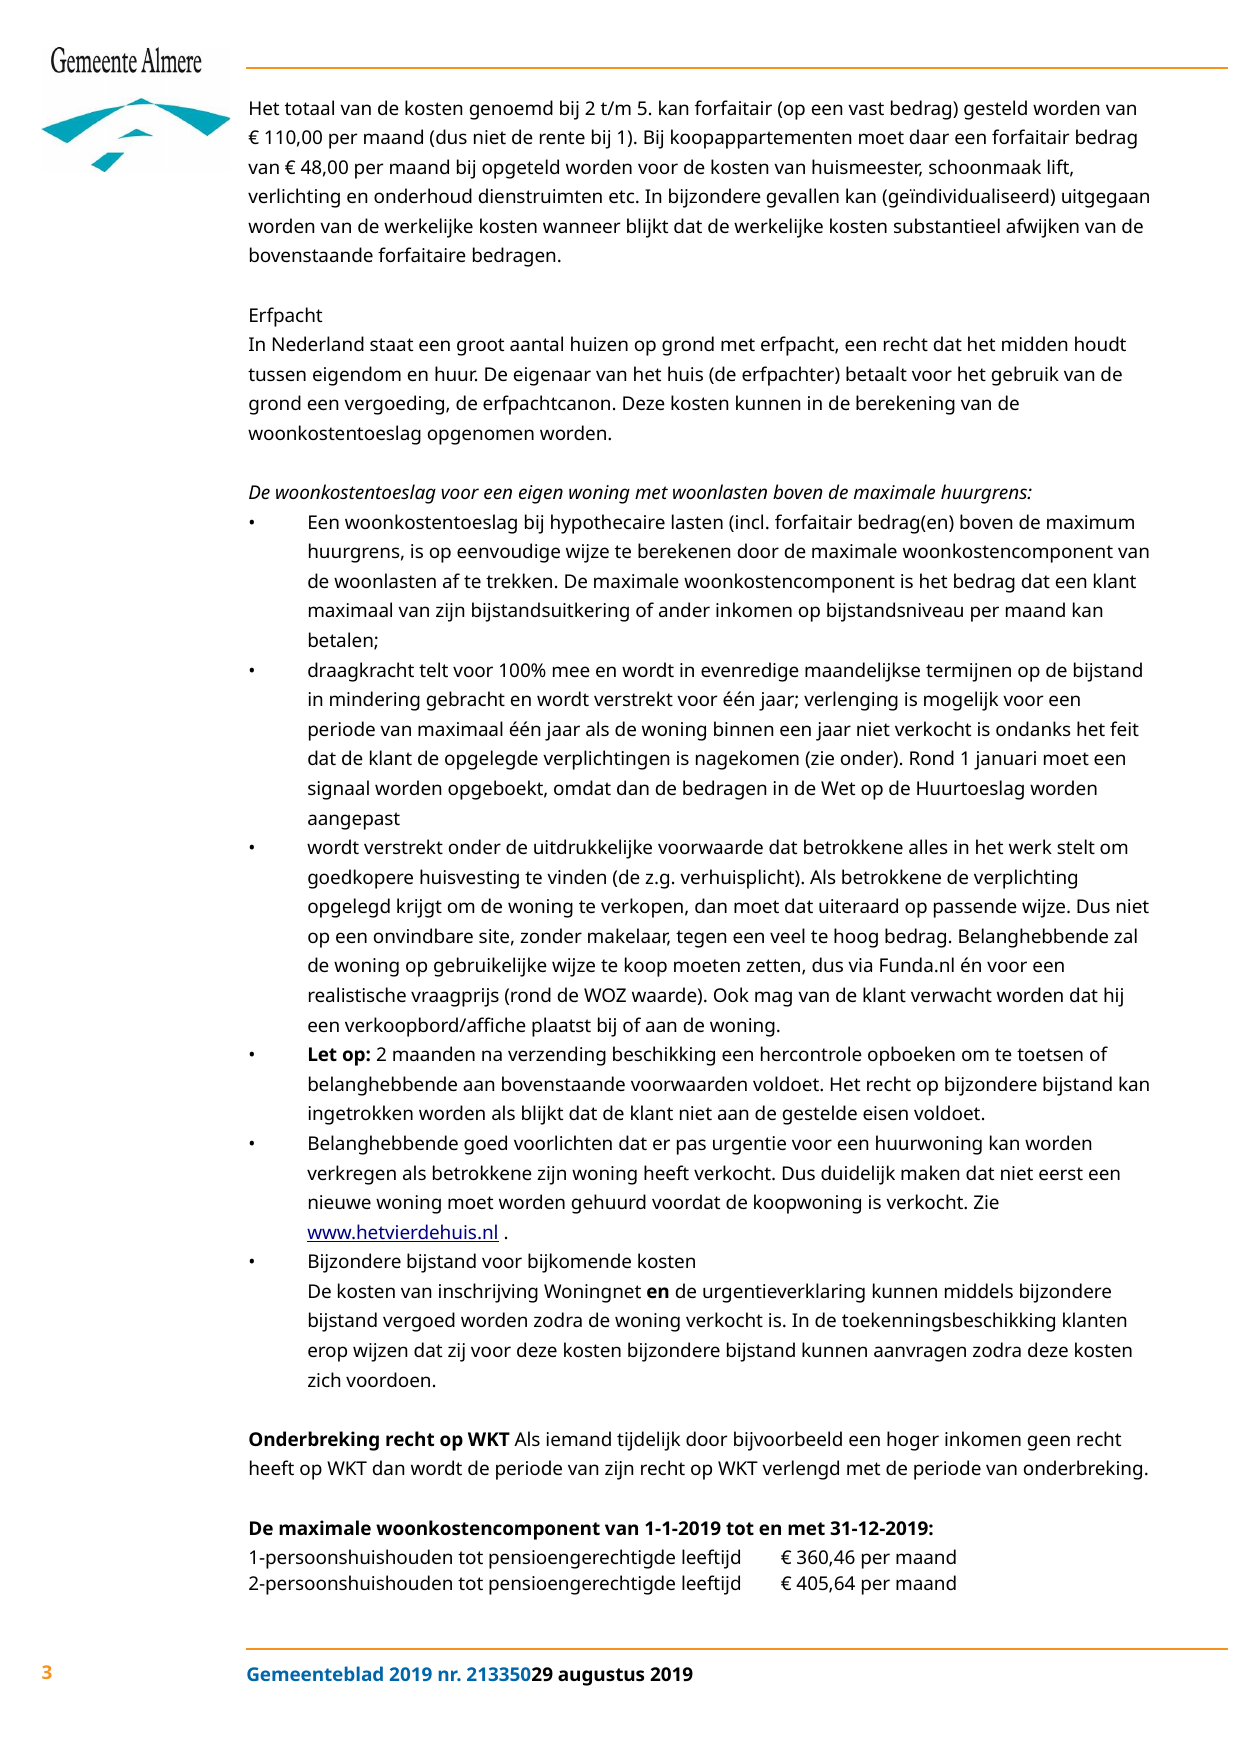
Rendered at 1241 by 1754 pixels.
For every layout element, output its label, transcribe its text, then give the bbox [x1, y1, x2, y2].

table_cell € 405,64 per maand [781, 1570, 1152, 1596]
text De maximale woonkostencomponent van 1-1-2019 tot en met 31-12-2019: [248, 1515, 1152, 1541]
text Het totaal van de kosten genoemd bij 2 t/m 5. kan forfaitair (op een vast bedrag) gesteld worden van € 110,00 per maand (dus niet de rente bij 1). Bij koopappartementen moet daar een forfaitair bedrag van € 48,00 per maand bij opgeteld worden voor de kosten van huismeester, schoonmaak lift, verlichting en onderhoud dienstruimten etc. In bijzondere gevallen kan (geïndividualiseerd) uitgegaan worden van de werkelijke kosten wanneer blijkt dat de werkelijke kosten substantieel afwijken van de bovenstaande forfaitaire bedragen. [248, 95, 1152, 268]
table_header 1-persoonshuishouden tot pensioengerechtigde leeftijd [248, 1545, 781, 1570]
list Een woonkostentoeslag bij hypothecaire lasten (incl. forfaitair bedrag(en) boven de maximum huurgrens, is op eenvoudige wijze te berekenen door de maximale woonkostencomponent van de woonlasten af te trekken. De maximale woonkostencomponent is het bedrag dat een klant maximaal van zijn bijstandsuitkering of ander inkomen op bijstandsniveau per maand kan betalen; [248, 509, 1152, 653]
list draagkracht telt voor 100% mee en wordt in evenredige maandelijkse termijnen op de bijstand in mindering gebracht en wordt verstrekt voor één jaar; verlenging is mogelijk voor een periode van maximaal één jaar als de woning binnen een jaar niet verkocht is ondanks het feit dat de klant de opgelegde verplichtingen is nagekomen (zie onder). Rond 1 januari moet een signaal worden opgeboekt, omdat dan de bedragen in de Wet op de Huurtoeslag worden aangepast [248, 657, 1152, 831]
table_header € 360,46 per maand [781, 1545, 1152, 1570]
list De kosten van inschrijving Woningnet en de urgentieverklaring kunnen middels bijzondere bijstand vergoed worden zodra de woning verkocht is. In de toekenningsbeschikking klanten erop wijzen dat zij voor deze kosten bijzondere bijstand kunnen aanvragen zodra deze kosten zich voordoen. [248, 1278, 1152, 1393]
list Belanghebbende goed voorlichten dat er pas urgentie voor een huurwoning kan worden verkregen als betrokkene zijn woning heeft verkocht. Dus duidelijk maken dat niet eerst een nieuwe woning moet worden gehuurd voordat de koopwoning is verkocht. Zie www.hetvierdehuis.nl . [248, 1130, 1152, 1245]
text Erfpacht [248, 302, 1152, 328]
table_cell 2-persoonshuishouden tot pensioengerechtigde leeftijd [248, 1570, 781, 1596]
picture [41, 47, 231, 172]
list Let op: 2 maanden na verzending beschikking een hercontrole opboeken om te toetsen of belanghebbende aan bovenstaande voorwaarden voldoet. Het recht op bijzondere bijstand kan ingetrokken worden als blijkt dat de klant niet aan de gestelde eisen voldoet. [248, 1041, 1152, 1126]
list wordt verstrekt onder de uitdrukkelijke voorwaarde dat betrokkene alles in het werk stelt om goedkopere huisvesting te vinden (de z.g. verhuisplicht). Als betrokkene de verplichting opgelegd krijgt om de woning te verkopen, dan moet dat uiteraard op passende wijze. Dus niet op een onvindbare site, zonder makelaar, tegen een veel te hoog bedrag. Belanghebbende zal de woning op gebruikelijke wijze te koop moeten zetten, dus via Funda.nl én voor een realistische vraagprijs (rond de WOZ waarde). Ook mag van de klant verwacht worden dat hij een verkoopbord/affiche plaatst bij of aan de woning. [248, 834, 1152, 1038]
text Onderbreking recht op WKT Als iemand tijdelijk door bijvoorbeeld een hoger inkomen geen recht heeft op WKT dan wordt de periode van zijn recht op WKT verlengd met de periode van onderbreking. [248, 1426, 1152, 1481]
text In Nederland staat een groot aantal huizen op grond met erfpacht, een recht dat het midden houdt tussen eigendom en huur. De eigenaar van het huis (de erfpachter) betaalt voor het gebruik van de grond een vergoeding, de erfpachtcanon. Deze kosten kunnen in de berekening van de woonkostentoeslag opgenomen worden. [248, 331, 1152, 446]
text De woonkostentoeslag voor een eigen woning met woonlasten boven de maximale huurgrens: [248, 479, 1152, 505]
list Bijzondere bijstand voor bijkomende kosten [248, 1248, 1152, 1274]
